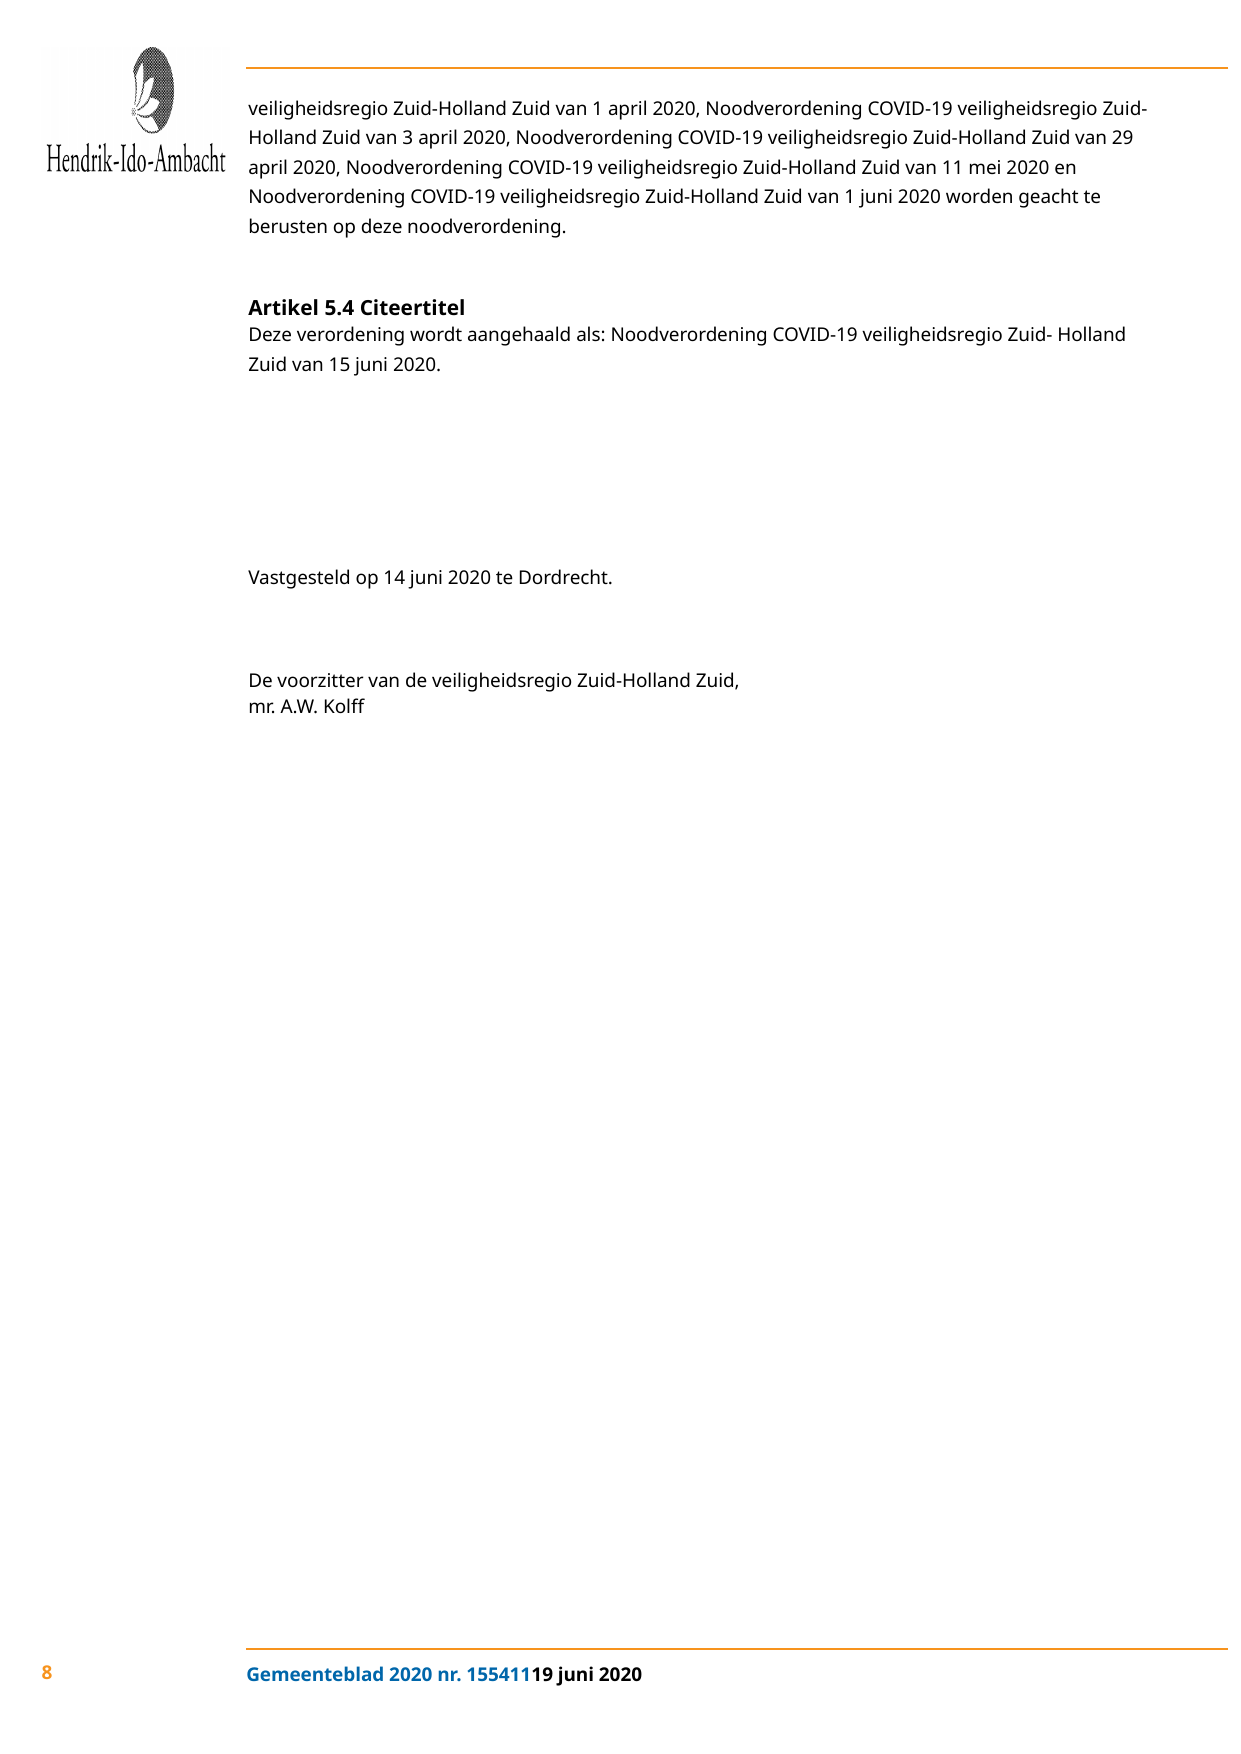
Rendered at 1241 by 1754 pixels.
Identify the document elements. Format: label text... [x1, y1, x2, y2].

text mr. A.W. Kolff [248, 693, 1152, 719]
text Artikel 5.4 Citeertitel [248, 293, 1152, 322]
text De voorzitter van de veiligheidsregio Zuid-Holland Zuid, [248, 667, 1152, 693]
picture [41, 47, 231, 172]
text veiligheidsregio Zuid-Holland Zuid van 1 april 2020, Noodverordening COVID-19 veiligheidsregio Zuid-Holland Zuid van 3 april 2020, Noodverordening COVID-19 veiligheidsregio Zuid-Holland Zuid van 29 april 2020, Noodverordening COVID-19 veiligheidsregio Zuid-Holland Zuid van 11 mei 2020 en Noodverordening COVID-19 veiligheidsregio Zuid-Holland Zuid van 1 juni 2020 worden geacht te berusten op deze noodverordening. [248, 95, 1152, 239]
text Deze verordening wordt aangehaald als: Noodverordening COVID-19 veiligheidsregio Zuid- Holland Zuid van 15 juni 2020. [248, 322, 1152, 377]
text Vastgesteld op 14 juni 2020 te Dordrecht. [248, 564, 1152, 590]
